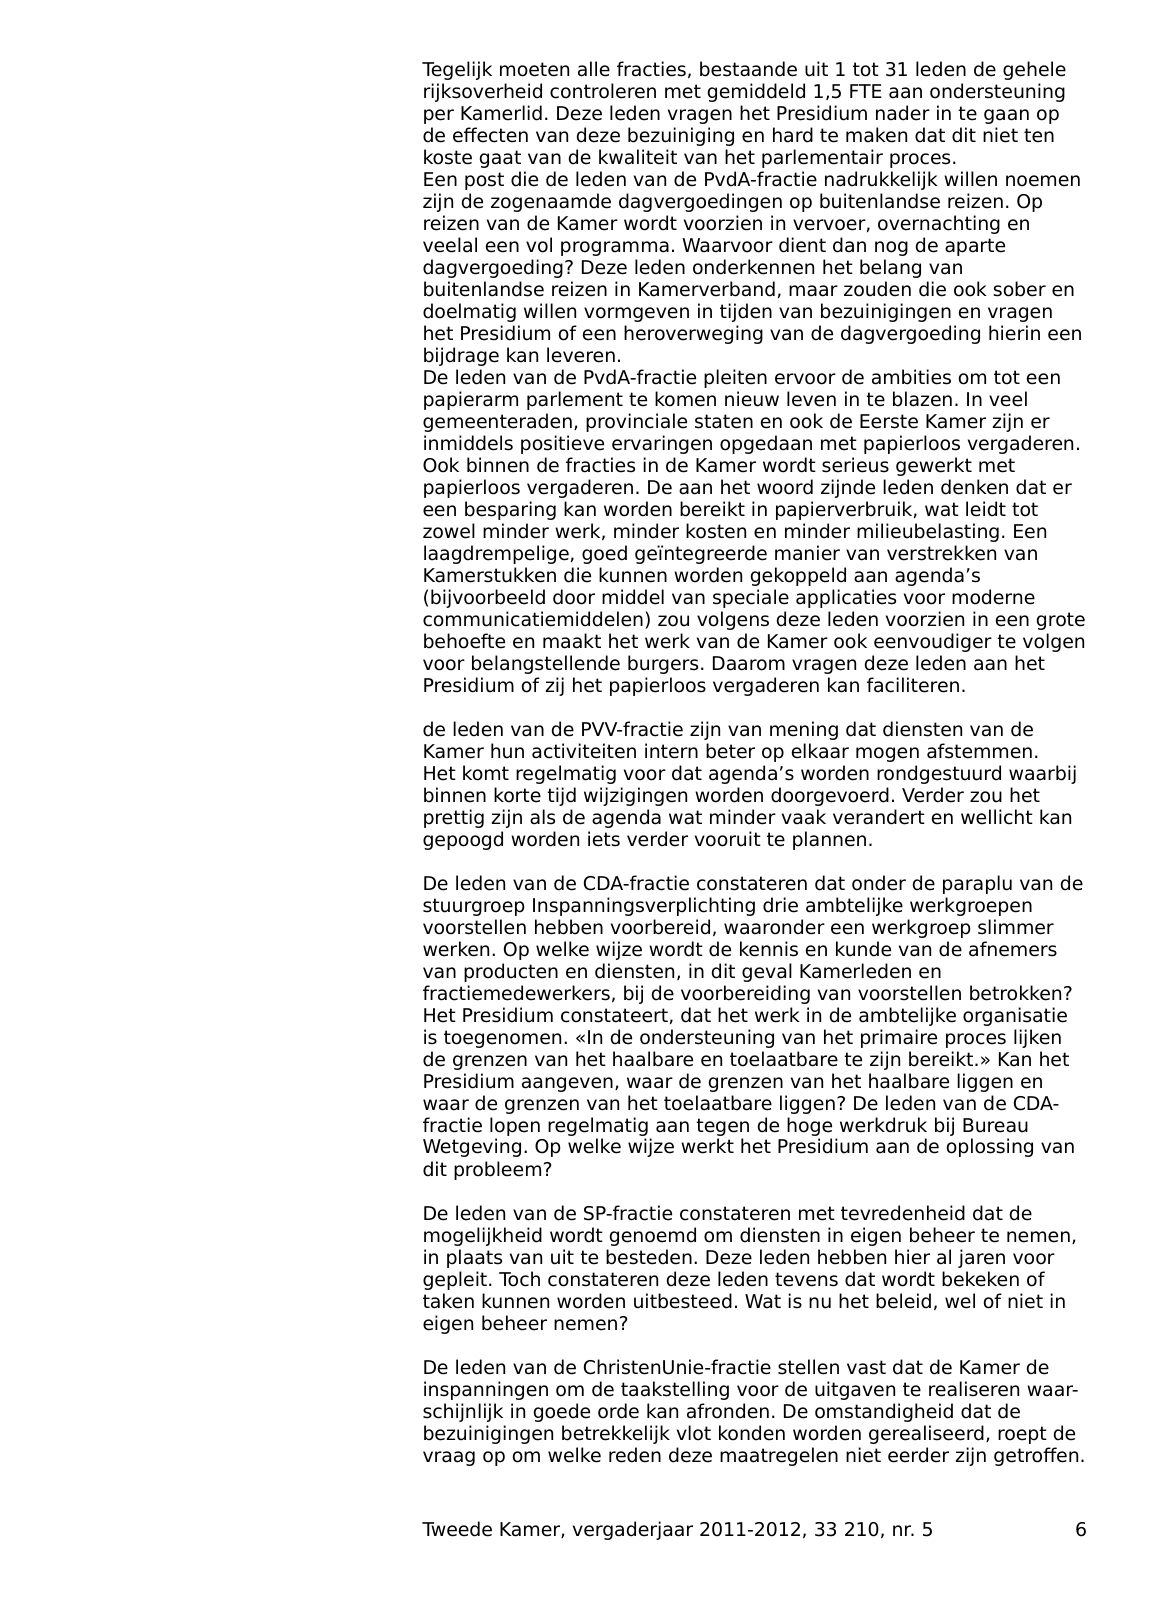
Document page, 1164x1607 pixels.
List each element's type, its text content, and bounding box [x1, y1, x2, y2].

text Het Presidium constateert, dat het werk in de ambtelijke organisatie is toegenomen. «In de ondersteuning van het primaire proces lijken de grenzen van het haalbare en toelaatbare te zijn bereikt.» Kan het Presidium aangeven, waar de grenzen van het haalbare liggen en waar de grenzen van het toelaatbare liggen? De leden van de CDA-fractie lopen regelmatig aan tegen de hoge werkdruk bij Bureau Wetgeving. Op welke wijze werkt het Presidium aan de oplossing van dit probleem? [422, 1004, 1087, 1180]
text De leden van de SP-fractie constateren met tevredenheid dat de mogelijkheid wordt genoemd om diensten in eigen beheer te nemen, in plaats van uit te besteden. Deze leden hebben hier al jaren voor gepleit. Toch constateren deze leden tevens dat wordt bekeken of taken kunnen worden uitbesteed. Wat is nu het beleid, wel of niet in eigen beheer nemen? [422, 1203, 1087, 1334]
text Het komt regelmatig voor dat agenda’s worden rondgestuurd waarbij binnen korte tijd wijzigingen worden doorgevoerd. Verder zou het prettig zijn als de agenda wat minder vaak verandert en wellicht kan gepoogd worden iets verder vooruit te plannen. [422, 763, 1087, 851]
text De leden van de CDA-fractie constateren dat onder de paraplu van de stuurgroep Inspanningsverplichting drie ambtelijke werkgroepen voorstellen hebben voorbereid, waaronder een werkgroep slimmer werken. Op welke wijze wordt de kennis en kunde van de afnemers van producten en diensten, in dit geval Kamerleden en fractiemedewerkers, bij de voorbereiding van voorstellen betrokken? [422, 873, 1087, 1004]
text Tegelijk moeten alle fracties, bestaande uit 1 tot 31 leden de gehele rijksoverheid controleren met gemiddeld 1,5 FTE aan ondersteuning per Kamerlid. Deze leden vragen het Presidium nader in te gaan op de effecten van deze bezuiniging en hard te maken dat dit niet ten koste gaat van de kwaliteit van het parlementair proces. [422, 59, 1087, 169]
text De leden van de PvdA-fractie pleiten ervoor de ambities om tot een papierarm parlement te komen nieuw leven in te blazen. In veel gemeenteraden, provinciale staten en ook de Eerste Kamer zijn er inmiddels positieve ervaringen opgedaan met papierloos vergaderen. Ook binnen de fracties in de Kamer wordt serieus gewerkt met papierloos vergaderen. De aan het woord zijnde leden denken dat er een besparing kan worden bereikt in papierverbruik, wat leidt tot zowel minder werk, minder kosten en minder milieubelasting. Een laagdrempelige, goed geïntegreerde manier van verstrekken van Kamerstukken die kunnen worden gekoppeld aan agenda’s (bijvoorbeeld door middel van speciale applicaties voor moderne communicatiemiddelen) zou volgens deze leden voorzien in een grote behoefte en maakt het werk van de Kamer ook eenvoudiger te volgen voor belangstellende burgers. Daarom vragen deze leden aan het Presidium of zij het papierloos vergaderen kan faciliteren. [422, 367, 1087, 696]
text de leden van de PVV-fractie zijn van mening dat diensten van de Kamer hun activiteiten intern beter op elkaar mogen afstemmen. [422, 719, 1087, 763]
text Een post die de leden van de PvdA-fractie nadrukkelijk willen noemen zijn de zogenaamde dagvergoedingen op buitenlandse reizen. Op reizen van de Kamer wordt voorzien in vervoer, overnachting en veelal een vol programma. Waarvoor dient dan nog de aparte dagvergoeding? Deze leden onderkennen het belang van buitenlandse reizen in Kamerverband, maar zouden die ook sober en doelmatig willen vormgeven in tijden van bezuinigingen en vragen het Presidium of een heroverweging van de dagvergoeding hierin een bijdrage kan leveren. [422, 169, 1087, 367]
text De leden van de ChristenUnie-fractie stellen vast dat de Kamer de inspanningen om de taakstelling voor de uitgaven te realiseren waar-schijnlijk in goede orde kan afronden. De omstandigheid dat de bezuinigingen betrekkelijk vlot konden worden gerealiseerd, roept de vraag op om welke reden deze maatregelen niet eerder zijn getroffen. [422, 1357, 1087, 1467]
